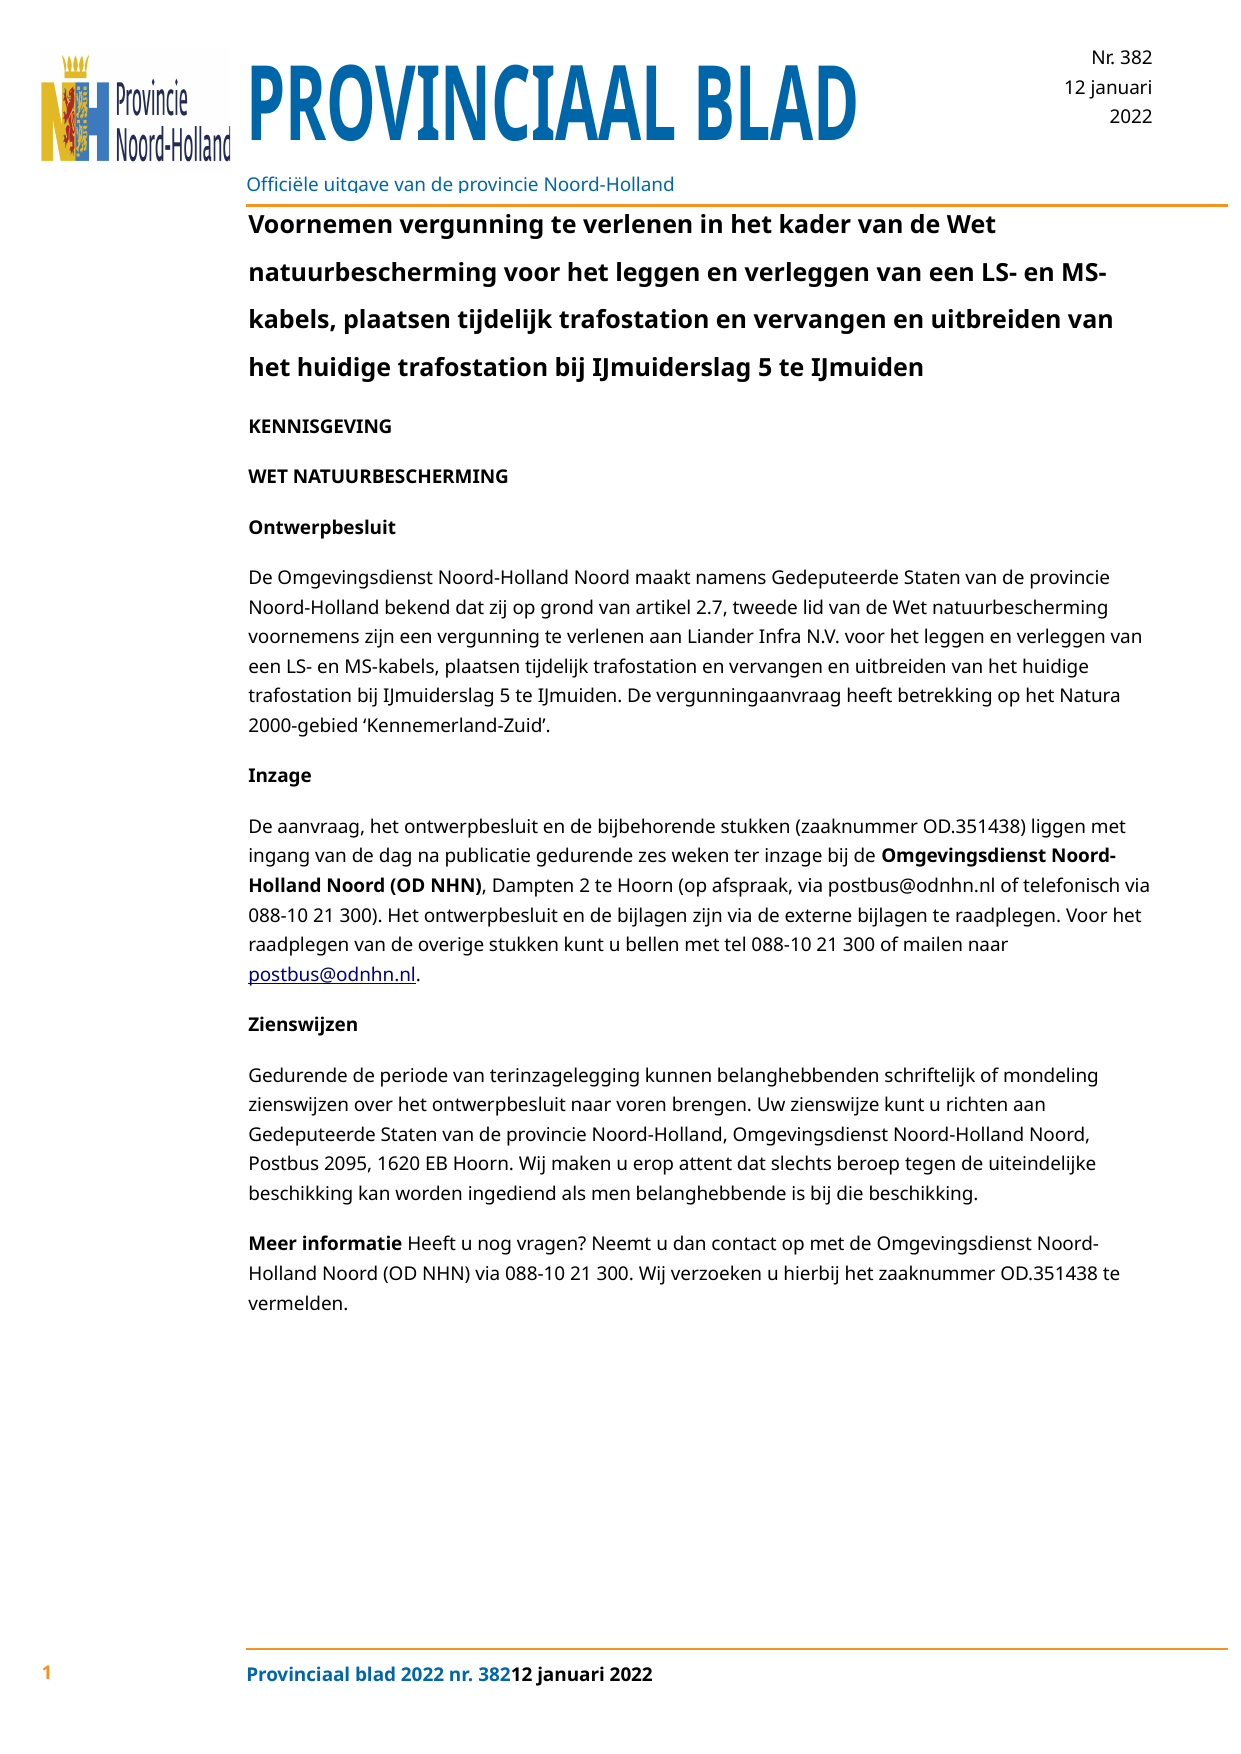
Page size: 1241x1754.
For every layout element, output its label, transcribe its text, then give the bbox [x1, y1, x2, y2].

text Meer informatie Heeft u nog vragen? Neemt u dan contact op met de Omgevingsdienst Noord-Holland Noord (OD NHN) via 088-10 21 300. Wij verzoeken u hierbij het zaaknummer OD.351438 te vermelden. [248, 1231, 1152, 1316]
picture [41, 47, 231, 172]
text KENNISGEVING [248, 413, 1152, 439]
text Inzage [248, 763, 1152, 788]
text Zienswijzen [248, 1011, 1152, 1037]
text Voornemen vergunning te verlenen in het kader van de Wet natuurbescherming voor het leggen en verleggen van een LS- en MS-kabels, plaatsen tijdelijk trafostation en vervangen en uitbreiden van het huidige trafostation bij IJmuiderslag 5 te IJmuiden [248, 207, 1152, 384]
text WET NATUURBESCHERMING [248, 463, 1152, 489]
text Gedurende de periode van terinzagelegging kunnen belanghebbenden schriftelijk of mondeling zienswijzen over het ontwerpbesluit naar voren brengen. Uw zienswijze kunt u richten aan Gedeputeerde Staten van de provincie Noord-Holland, Omgevingsdienst Noord-Holland Noord, Postbus 2095, 1620 EB Hoorn. Wij maken u erop attent dat slechts beroep tegen de uiteindelijke beschikking kan worden ingediend als men belanghebbende is bij die beschikking. [248, 1062, 1152, 1206]
text De aanvraag, het ontwerpbesluit en de bijbehorende stukken (zaaknummer OD.351438) liggen met ingang van de dag na publicatie gedurende zes weken ter inzage bij de Omgevingsdienst Noord-Holland Noord (OD NHN), Dampten 2 te Hoorn (op afspraak, via postbus@odnhn.nl of telefonisch via 088-10 21 300). Het ontwerpbesluit en de bijlagen zijn via de externe bijlagen te raadplegen. Voor het raadplegen van de overige stukken kunt u bellen met tel 088-10 21 300 of mailen naar postbus@odnhn.nl. [248, 813, 1152, 987]
text Ontwerpbesluit [248, 514, 1152, 540]
text De Omgevingsdienst Noord-Holland Noord maakt namens Gedeputeerde Staten van de provincie Noord-Holland bekend dat zij op grond van artikel 2.7, tweede lid van de Wet natuurbescherming voornemens zijn een vergunning te verlenen aan Liander Infra N.V. voor het leggen en verleggen van een LS- en MS-kabels, plaatsen tijdelijk trafostation en vervangen en uitbreiden van het huidige trafostation bij IJmuiderslag 5 te IJmuiden. De vergunningaanvraag heeft betrekking op het Natura 2000-gebied ‘Kennemerland-Zuid’. [248, 564, 1152, 738]
